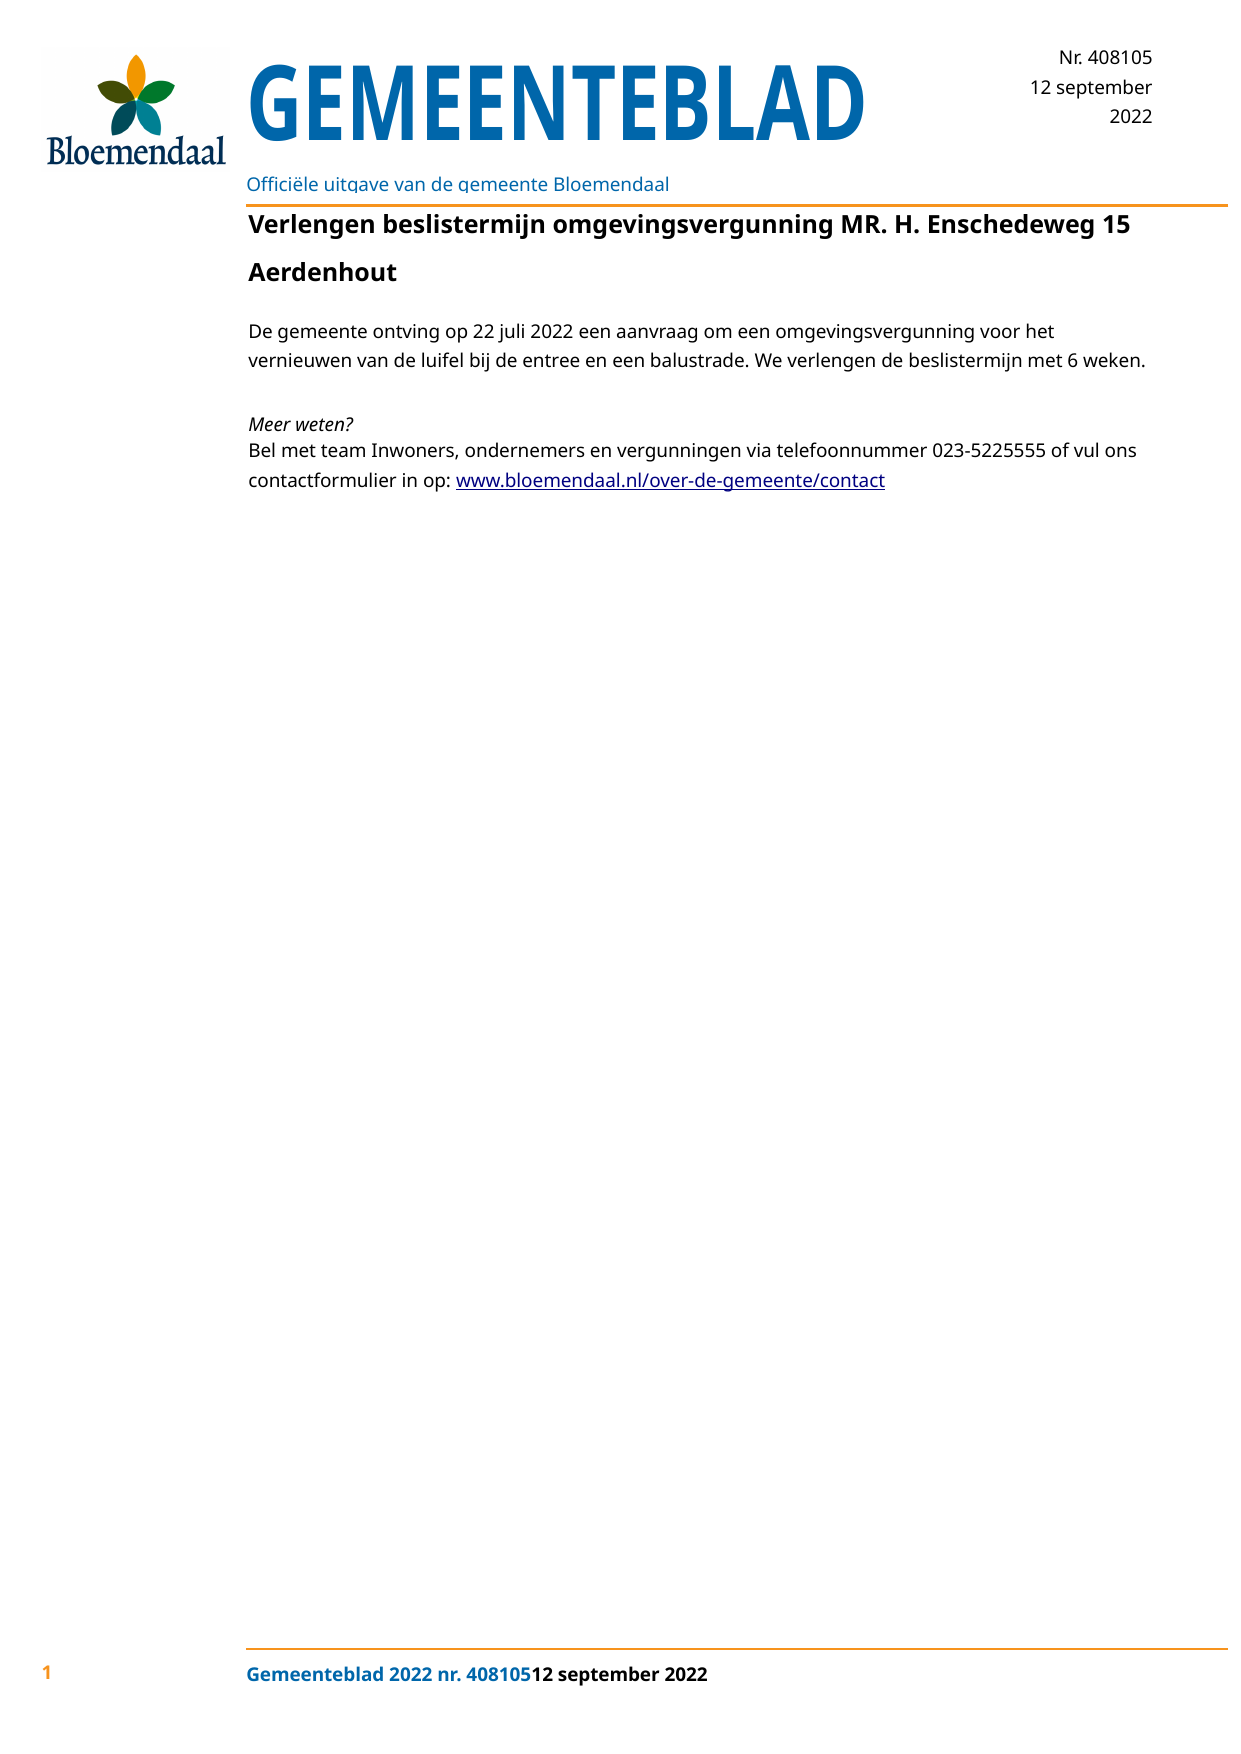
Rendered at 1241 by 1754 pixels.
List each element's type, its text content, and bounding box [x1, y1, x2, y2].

text De gemeente ontving op 22 juli 2022 een aanvraag om een omgevingsvergunning voor het vernieuwen van de luifel bij de entree en een balustrade. We verlengen de beslistermijn met 6 weken. [248, 318, 1152, 373]
text Meer weten? [248, 411, 1152, 437]
picture [41, 47, 231, 172]
text Bel met team Inwoners, ondernemers en vergunningen via telefoonnummer 023-5225555 of vul ons contactformulier in op: www.bloemendaal.nl/over-de-gemeente/contact [248, 437, 1152, 492]
text Verlengen beslistermijn omgevingsvergunning MR. H. Enschedeweg 15 Aerdenhout [248, 207, 1152, 288]
